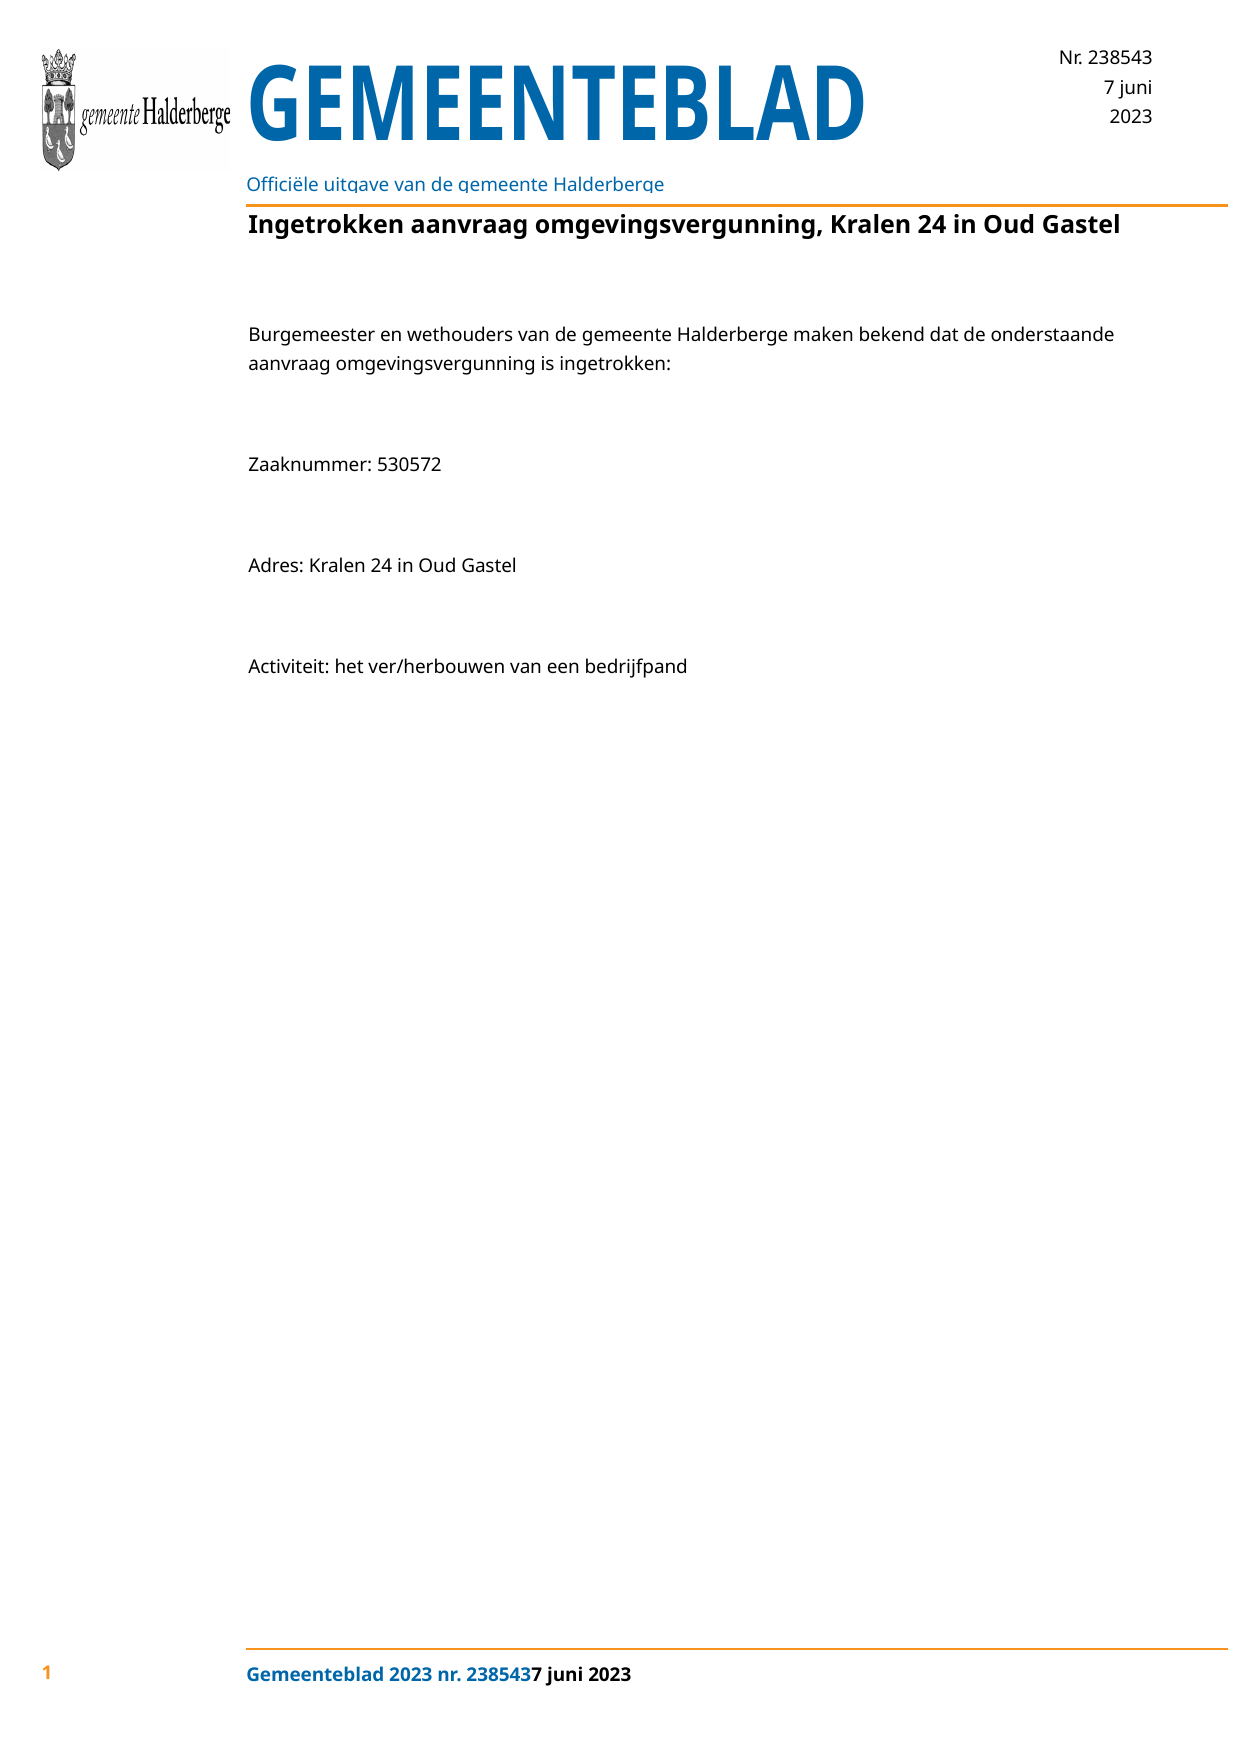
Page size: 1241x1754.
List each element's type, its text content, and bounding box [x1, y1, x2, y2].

text Adres: Kralen 24 in Oud Gastel [248, 552, 1152, 578]
text Burgemeester en wethouders van de gemeente Halderberge maken bekend dat de onderstaande aanvraag omgevingsvergunning is ingetrokken: [248, 321, 1152, 376]
picture [41, 47, 231, 172]
text Zaaknummer: 530572 [248, 451, 1152, 477]
text Activiteit: het ver/herbouwen van een bedrijfpand [248, 653, 1152, 678]
text Ingetrokken aanvraag omgevingsvergunning, Kralen 24 in Oud Gastel [248, 207, 1152, 241]
